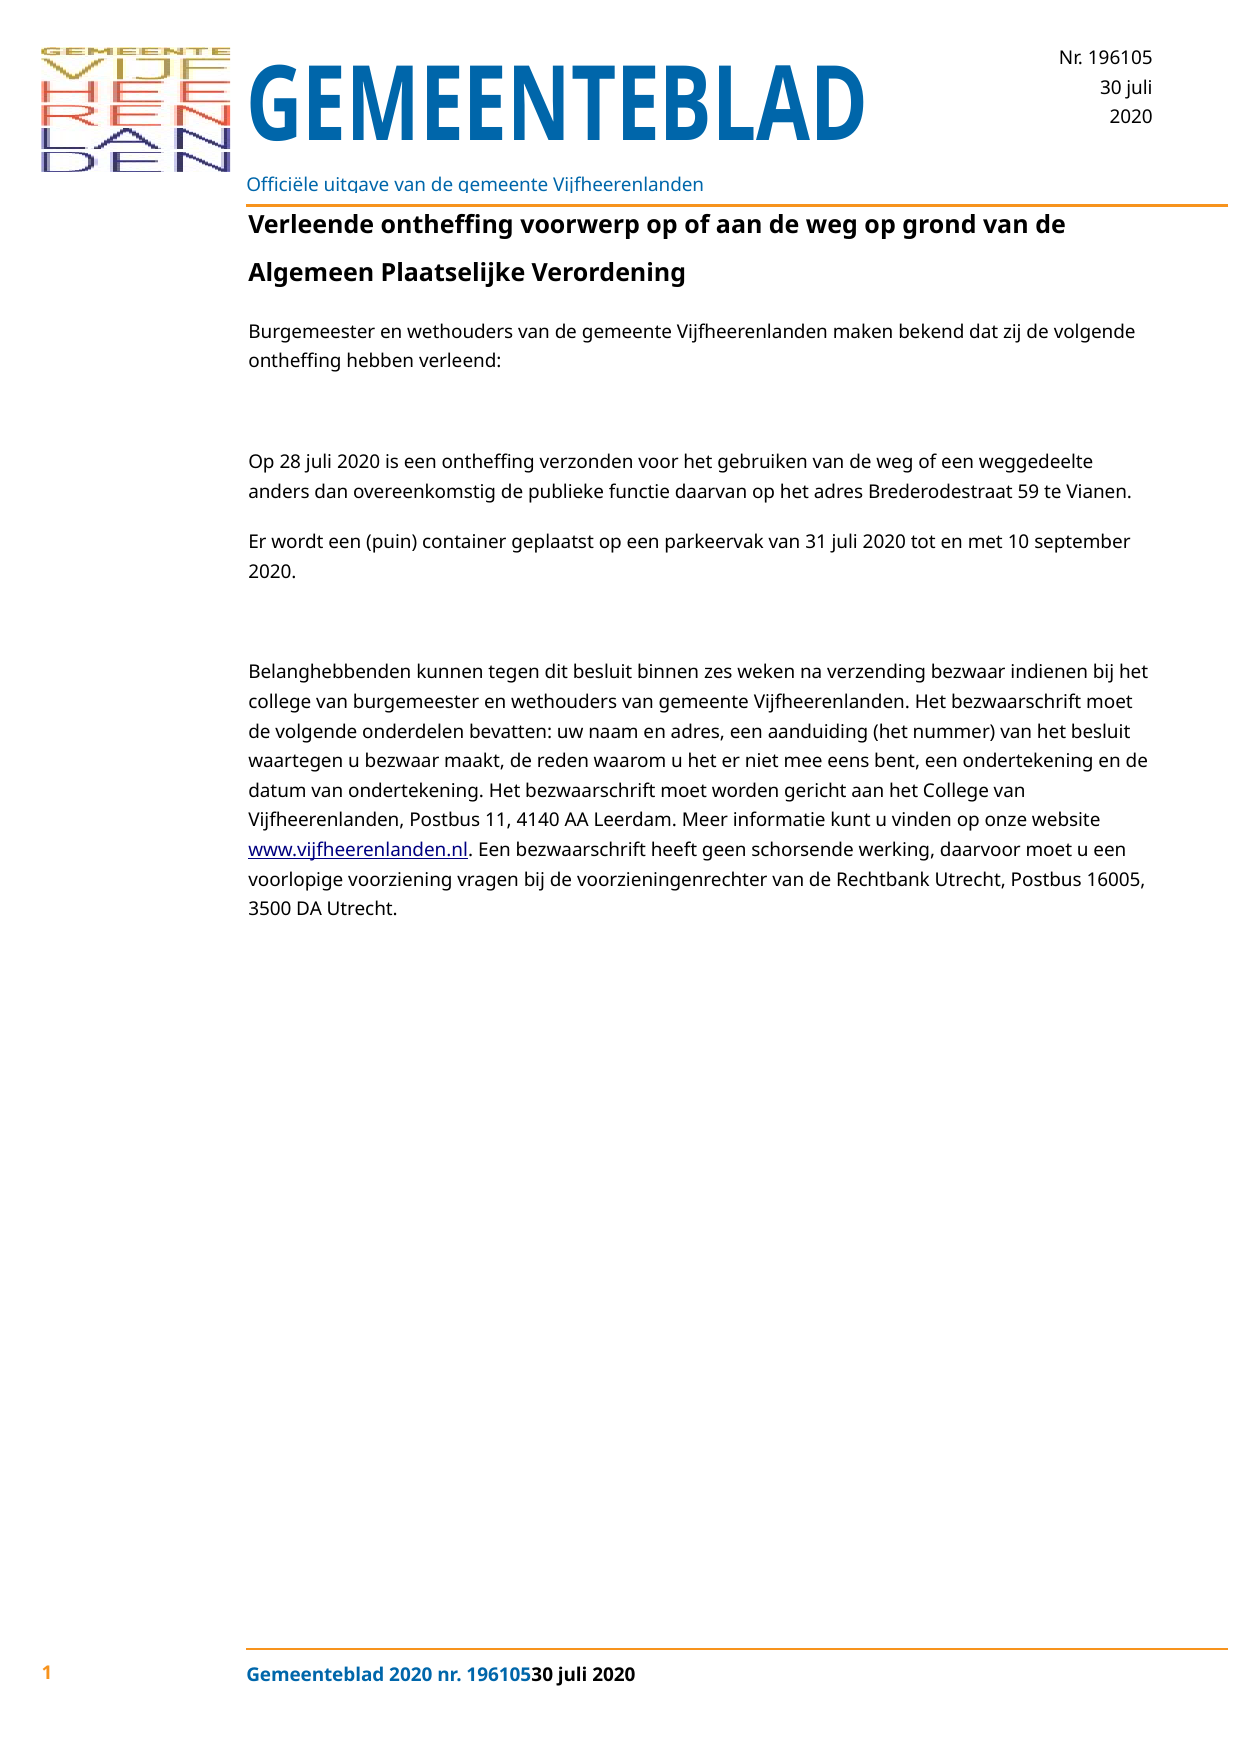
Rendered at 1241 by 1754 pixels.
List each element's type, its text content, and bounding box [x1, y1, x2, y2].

text Belanghebbenden kunnen tegen dit besluit binnen zes weken na verzending bezwaar indienen bij het college van burgemeester en wethouders van gemeente Vijfheerenlanden. Het bezwaarschrift moet de volgende onderdelen bevatten: uw naam en adres, een aanduiding (het nummer) van het besluit waartegen u bezwaar maakt, de reden waarom u het er niet mee eens bent, een ondertekening en de datum van ondertekening. Het bezwaarschrift moet worden gericht aan het College van Vijfheerenlanden, Postbus 11, 4140 AA Leerdam. Meer informatie kunt u vinden op onze website www.vijfheerenlanden.nl. Een bezwaarschrift heeft geen schorsende werking, daarvoor moet u een voorlopige voorziening vragen bij de voorzieningenrechter van de Rechtbank Utrecht, Postbus 16005, 3500 DA Utrecht. [248, 659, 1152, 921]
picture [41, 47, 231, 172]
text Burgemeester en wethouders van de gemeente Vijfheerenlanden maken bekend dat zij de volgende ontheffing hebben verleend: [248, 318, 1152, 373]
text Op 28 juli 2020 is een ontheffing verzonden voor het gebruiken van de weg of een weggedeelte anders dan overeenkomstig de publieke functie daarvan op het adres Brederodestraat 59 te Vianen. [248, 448, 1152, 504]
text Er wordt een (puin) container geplaatst op een parkeervak van 31 juli 2020 tot en met 10 september 2020. [248, 528, 1152, 584]
text Verleende ontheffing voorwerp op of aan de weg op grond van de Algemeen Plaatselijke Verordening [248, 207, 1152, 288]
